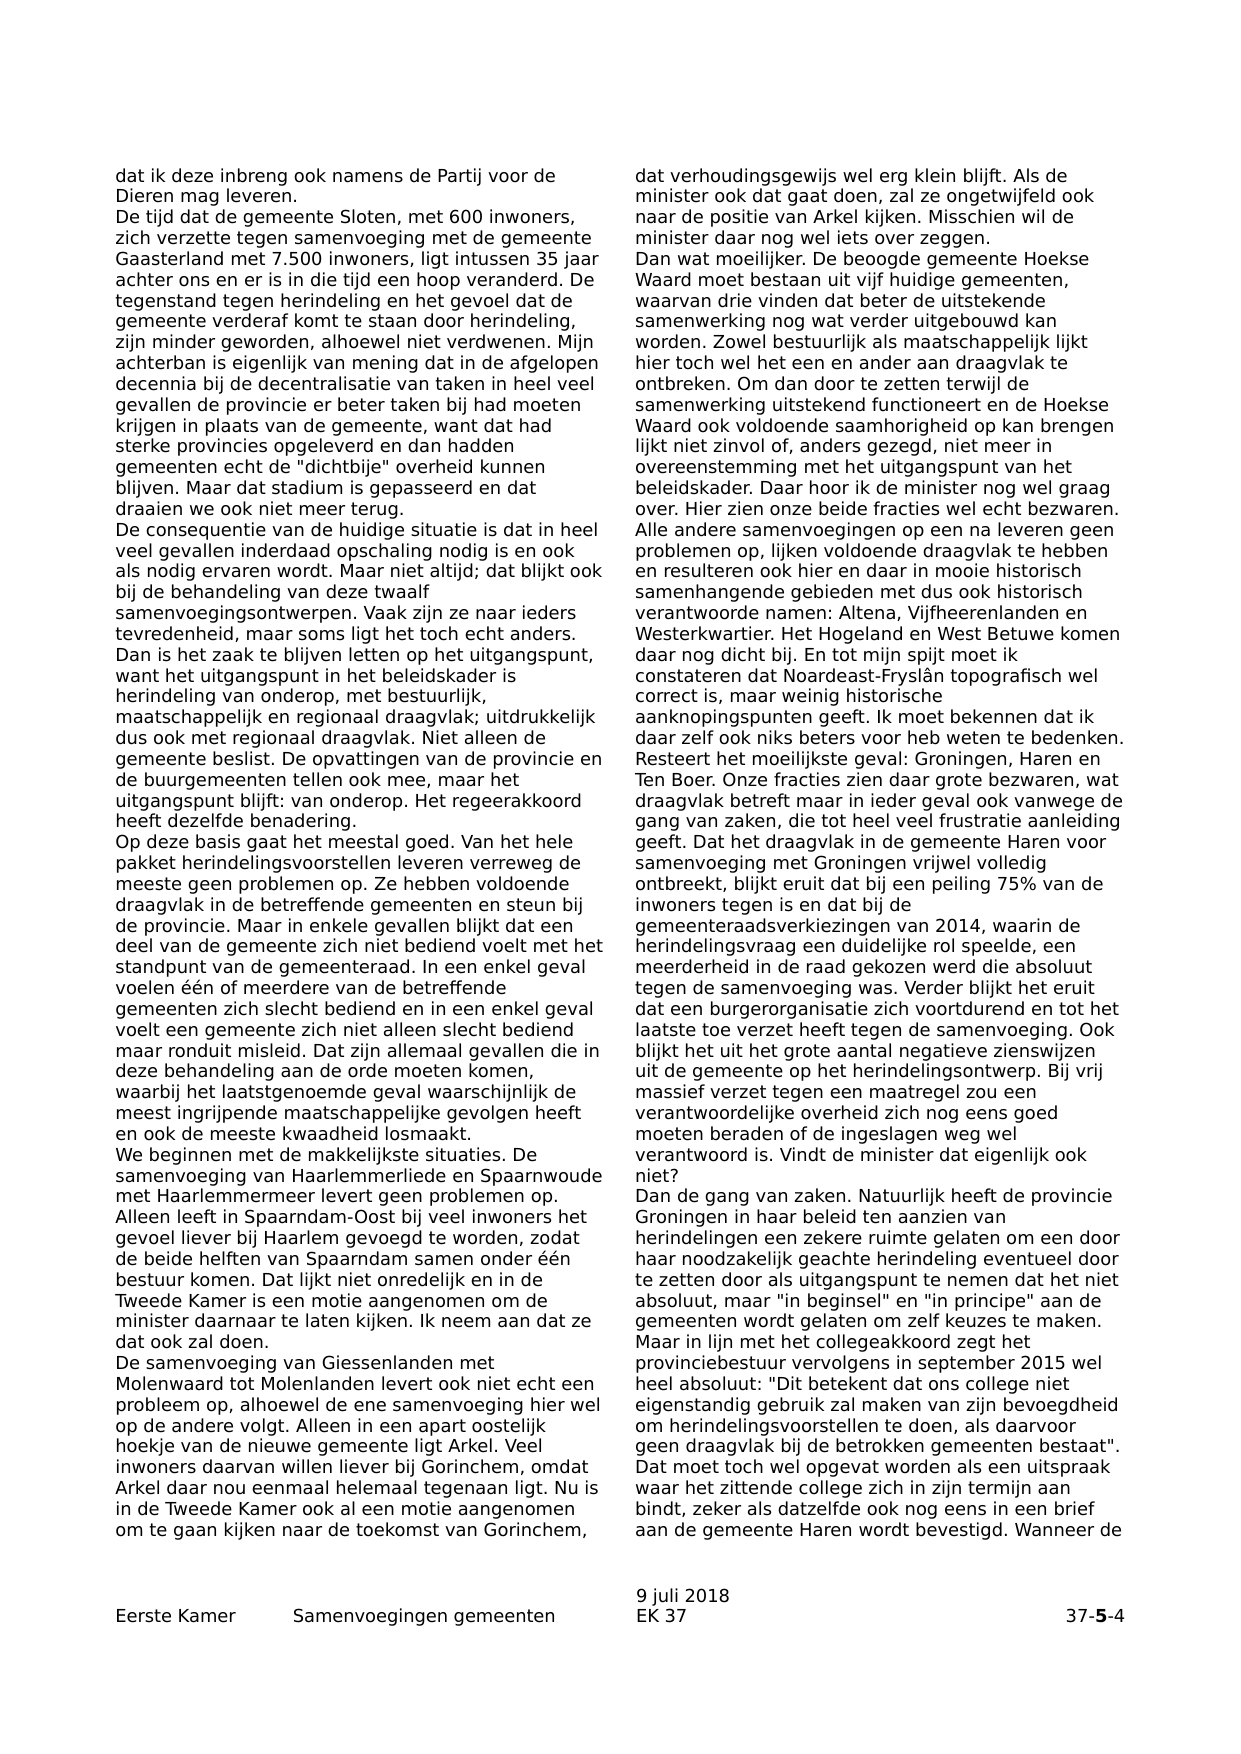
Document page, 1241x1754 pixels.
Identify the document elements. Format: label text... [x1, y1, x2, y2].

text Dan wat moeilijker. De beoogde gemeente Hoekse Waard moet bestaan uit vijf huidige gemeenten, waarvan drie vinden dat beter de uitstekende samenwerking nog wat verder uitgebouwd kan worden. Zowel bestuurlijk als maatschappelijk lijkt hier toch wel het een en ander aan draagvlak te ontbreken. Om dan door te zetten terwijl de samenwerking uitstekend functioneert en de Hoekse Waard ook voldoende saamhorigheid op kan brengen lijkt niet zinvol of, anders gezegd, niet meer in overeenstemming met het uitgangspunt van het beleidskader. Daar hoor ik de minister nog wel graag over. Hier zien onze beide fracties wel echt bezwaren. [635, 249, 1125, 519]
text Dan de gang van zaken. Natuurlijk heeft de provincie Groningen in haar beleid ten aanzien van herindelingen een zekere ruimte gelaten om een door haar noodzakelijk geachte herindeling eventueel door te zetten door als uitgangspunt te nemen dat het niet absoluut, maar "in beginsel" en "in principe" aan de gemeenten wordt gelaten om zelf keuzes te maken. Maar in lijn met het collegeakkoord zegt het provinciebestuur vervolgens in september 2015 wel heel absoluut: "Dit betekent dat ons college niet eigenstandig gebruik zal maken van zijn bevoegdheid om herindelingsvoorstellen te doen, als daarvoor geen draagvlak bij de betrokken gemeenten bestaat". Dat moet toch wel opgevat worden als een uitspraak waar het zittende college zich in zijn termijn aan bindt, zeker als datzelfde ook nog eens in een brief aan de gemeente Haren wordt bevestigd. Wanneer de [635, 1186, 1125, 1540]
text Resteert het moeilijkste geval: Groningen, Haren en Ten Boer. Onze fracties zien daar grote bezwaren, wat draagvlak betreft maar in ieder geval ook vanwege de gang van zaken, die tot heel veel frustratie aanleiding geeft. Dat het draagvlak in de gemeente Haren voor samenvoeging met Groningen vrijwel volledig ontbreekt, blijkt eruit dat bij een peiling 75% van de inwoners tegen is en dat bij de gemeenteraadsverkiezingen van 2014, waarin de herindelingsvraag een duidelijke rol speelde, een meerderheid in de raad gekozen werd die absoluut tegen de samenvoeging was. Verder blijkt het eruit dat een burgerorganisatie zich voortdurend en tot het laatste toe verzet heeft tegen de samenvoeging. Ook blijkt het uit het grote aantal negatieve zienswijzen uit de gemeente op het herindelingsontwerp. Bij vrij massief verzet tegen een maatregel zou een verantwoordelijke overheid zich nog eens goed moeten beraden of de ingeslagen weg wel verantwoord is. Vindt de minister dat eigenlijk ook niet? [635, 749, 1125, 1186]
text Alle andere samenvoegingen op een na leveren geen problemen op, lijken voldoende draagvlak te hebben en resulteren ook hier en daar in mooie historisch samenhangende gebieden met dus ook historisch verantwoorde namen: Altena, Vijfheerenlanden en Westerkwartier. Het Hogeland en West Betuwe komen daar nog dicht bij. En tot mijn spijt moet ik constateren dat Noardeast-Fryslân topografisch wel correct is, maar weinig historische aanknopingspunten geeft. Ik moet bekennen dat ik daar zelf ook niks beters voor heb weten te bedenken. [635, 519, 1125, 749]
text Op deze basis gaat het meestal goed. Van het hele pakket herindelingsvoorstellen leveren verreweg de meeste geen problemen op. Ze hebben voldoende draagvlak in de betreffende gemeenten en steun bij de provincie. Maar in enkele gevallen blijkt dat een deel van de gemeente zich niet bediend voelt met het standpunt van de gemeenteraad. In een enkel geval voelen één of meerdere van de betreffende gemeenten zich slecht bediend en in een enkel geval voelt een gemeente zich niet alleen slecht bediend maar ronduit misleid. Dat zijn allemaal gevallen die in deze behandeling aan de orde moeten komen, waarbij het laatstgenoemde geval waarschijnlijk de meest ingrijpende maatschappelijke gevolgen heeft en ook de meeste kwaadheid losmaakt. [115, 832, 605, 1144]
text We beginnen met de makkelijkste situaties. De samenvoeging van Haarlemmerliede en Spaarnwoude met Haarlemmermeer levert geen problemen op. Alleen leeft in Spaarndam-Oost bij veel inwoners het gevoel liever bij Haarlem gevoegd te worden, zodat de beide helften van Spaarndam samen onder één bestuur komen. Dat lijkt niet onredelijk en in de Tweede Kamer is een motie aangenomen om de minister daarnaar te laten kijken. Ik neem aan dat ze dat ook zal doen. [115, 1144, 605, 1353]
text dat ik deze inbreng ook namens de Partij voor de Dieren mag leveren. [115, 165, 605, 207]
text De tijd dat de gemeente Sloten, met 600 inwoners, zich verzette tegen samenvoeging met de gemeente Gaasterland met 7.500 inwoners, ligt intussen 35 jaar achter ons en er is in die tijd een hoop veranderd. De tegenstand tegen herindeling en het gevoel dat de gemeente verderaf komt te staan door herindeling, zijn minder geworden, alhoewel niet verdwenen. Mijn achterban is eigenlijk van mening dat in de afgelopen decennia bij de decentralisatie van taken in heel veel gevallen de provincie er beter taken bij had moeten krijgen in plaats van de gemeente, want dat had sterke provincies opgeleverd en dan hadden gemeenten echt de "dichtbije" overheid kunnen blijven. Maar dat stadium is gepasseerd en dat draaien we ook niet meer terug. [115, 207, 605, 519]
text dat verhoudingsgewijs wel erg klein blijft. Als de minister ook dat gaat doen, zal ze ongetwijfeld ook naar de positie van Arkel kijken. Misschien wil de minister daar nog wel iets over zeggen. [635, 165, 1125, 249]
text De samenvoeging van Giessenlanden met Molenwaard tot Molenlanden levert ook niet echt een probleem op, alhoewel de ene samenvoeging hier wel op de andere volgt. Alleen in een apart oostelijk hoekje van de nieuwe gemeente ligt Arkel. Veel inwoners daarvan willen liever bij Gorinchem, omdat Arkel daar nou eenmaal helemaal tegenaan ligt. Nu is in de Tweede Kamer ook al een motie aangenomen om te gaan kijken naar de toekomst van Gorinchem, [115, 1353, 605, 1540]
text De consequentie van de huidige situatie is dat in heel veel gevallen inderdaad opschaling nodig is en ook als nodig ervaren wordt. Maar niet altijd; dat blijkt ook bij de behandeling van deze twaalf samenvoegingsontwerpen. Vaak zijn ze naar ieders tevredenheid, maar soms ligt het toch echt anders. Dan is het zaak te blijven letten op het uitgangspunt, want het uitgangspunt in het beleidskader is herindeling van onderop, met bestuurlijk, maatschappelijk en regionaal draagvlak; uitdrukkelijk dus ook met regionaal draagvlak. Niet alleen de gemeente beslist. De opvattingen van de provincie en de buurgemeenten tellen ook mee, maar het uitgangspunt blijft: van onderop. Het regeerakkoord heeft dezelfde benadering. [115, 519, 605, 832]
